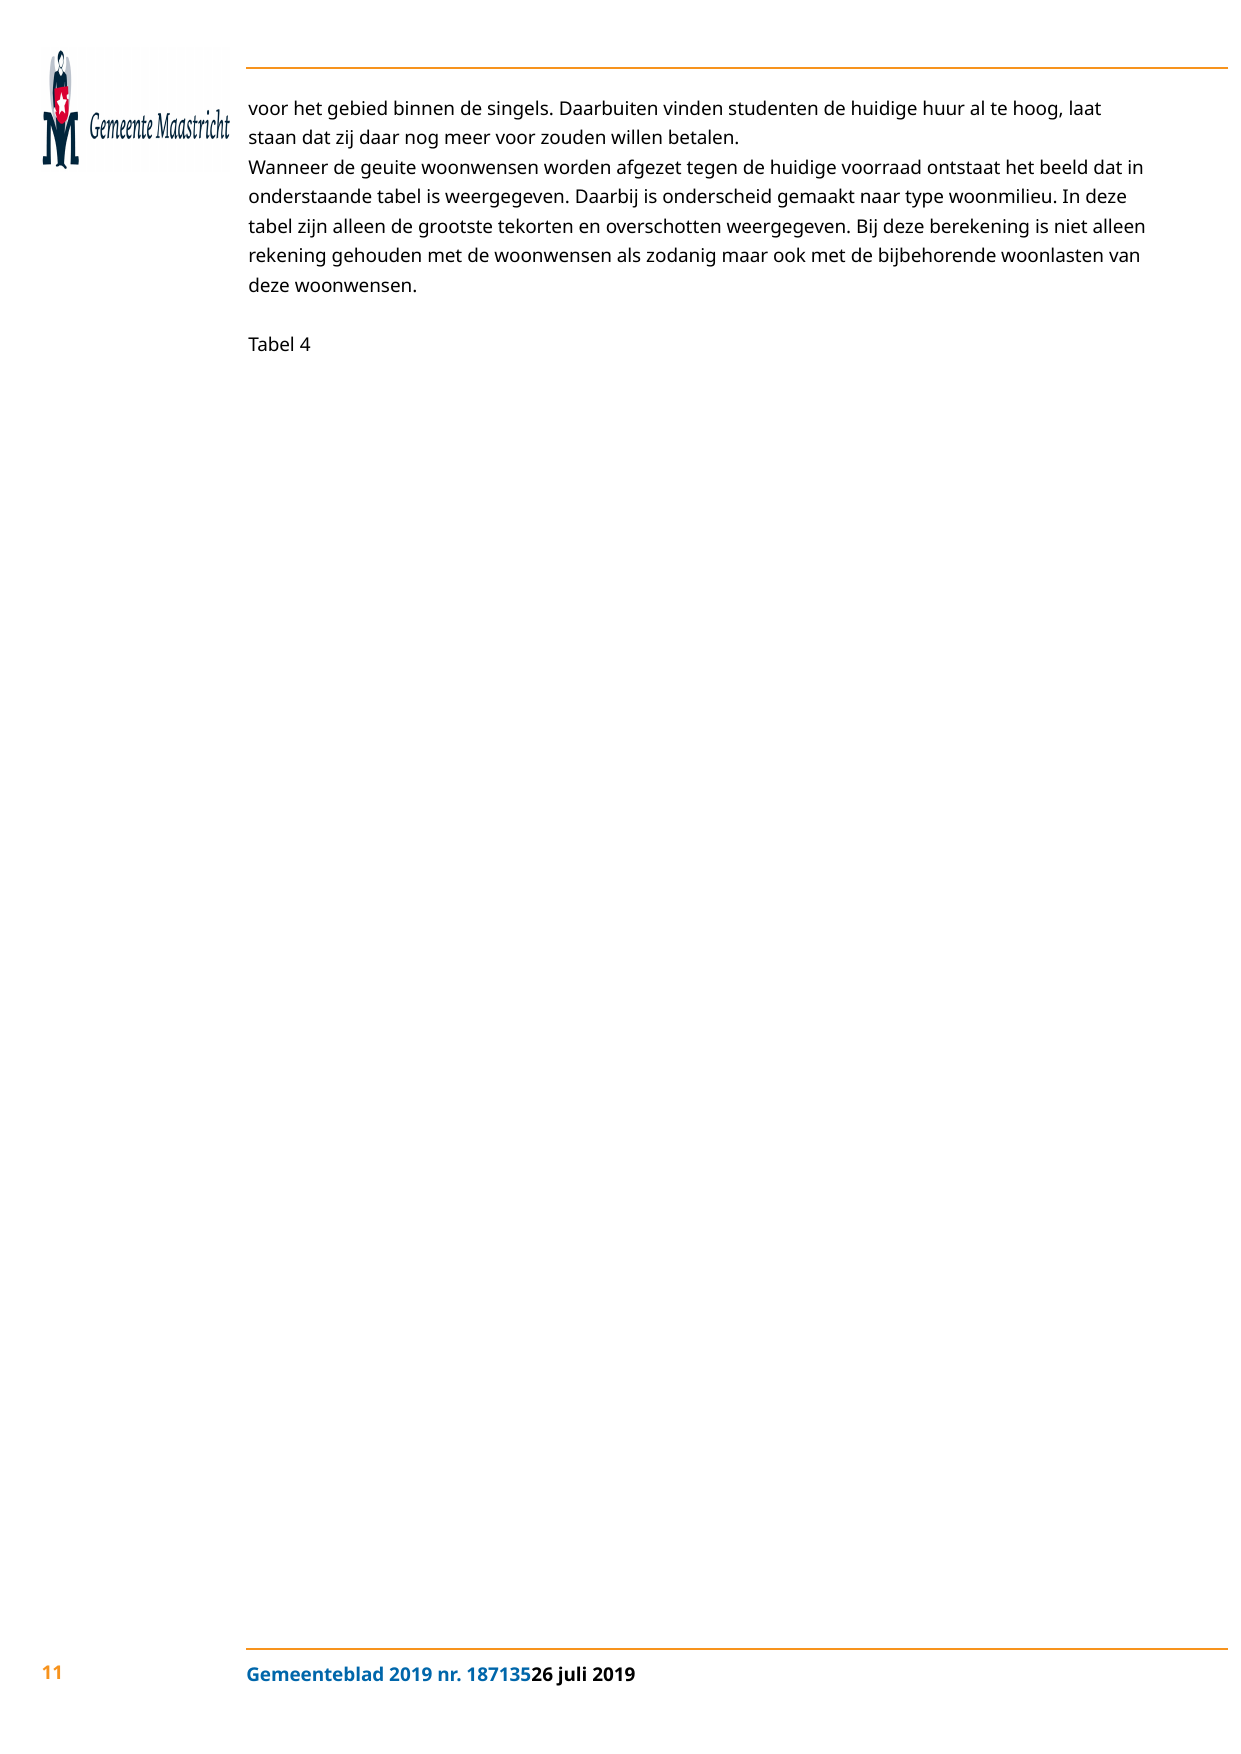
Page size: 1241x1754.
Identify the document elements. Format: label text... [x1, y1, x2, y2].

picture [41, 47, 231, 172]
text voor het gebied binnen de singels. Daarbuiten vinden studenten de huidige huur al te hoog, laat staan dat zij daar nog meer voor zouden willen betalen. [248, 95, 1152, 150]
text Wanneer de geuite woonwensen worden afgezet tegen de huidige voorraad ontstaat het beeld dat in onderstaande tabel is weergegeven. Daarbij is onderscheid gemaakt naar type woonmilieu. In deze tabel zijn alleen de grootste tekorten en overschotten weergegeven. Bij deze berekening is niet alleen rekening gehouden met de woonwensen als zodanig maar ook met de bijbehorende woonlasten van deze woonwensen. [248, 154, 1152, 298]
text Tabel 4 [248, 331, 1152, 357]
